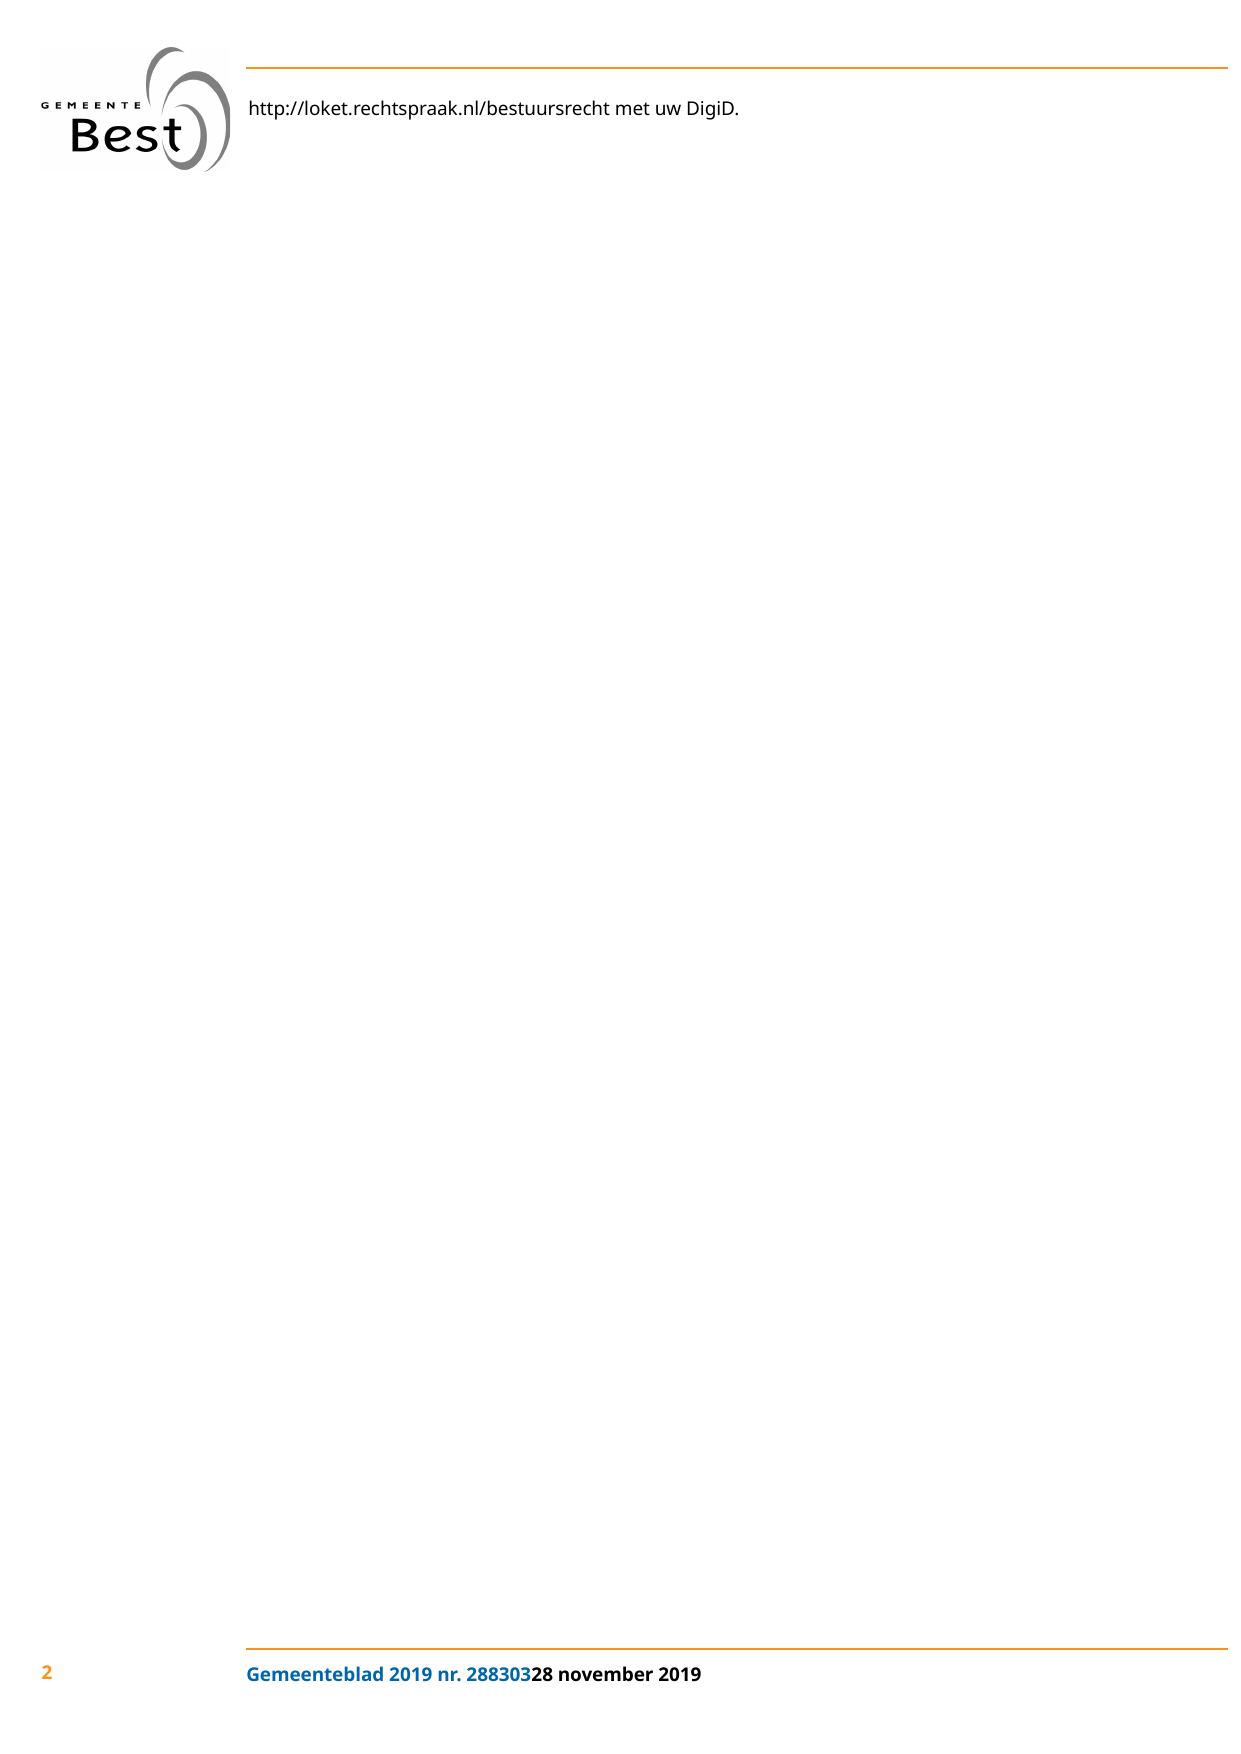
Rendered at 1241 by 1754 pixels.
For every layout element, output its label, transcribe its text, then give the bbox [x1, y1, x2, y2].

text http://loket.rechtspraak.nl/bestuursrecht met uw DigiD. [248, 95, 1152, 121]
picture [41, 47, 231, 172]
